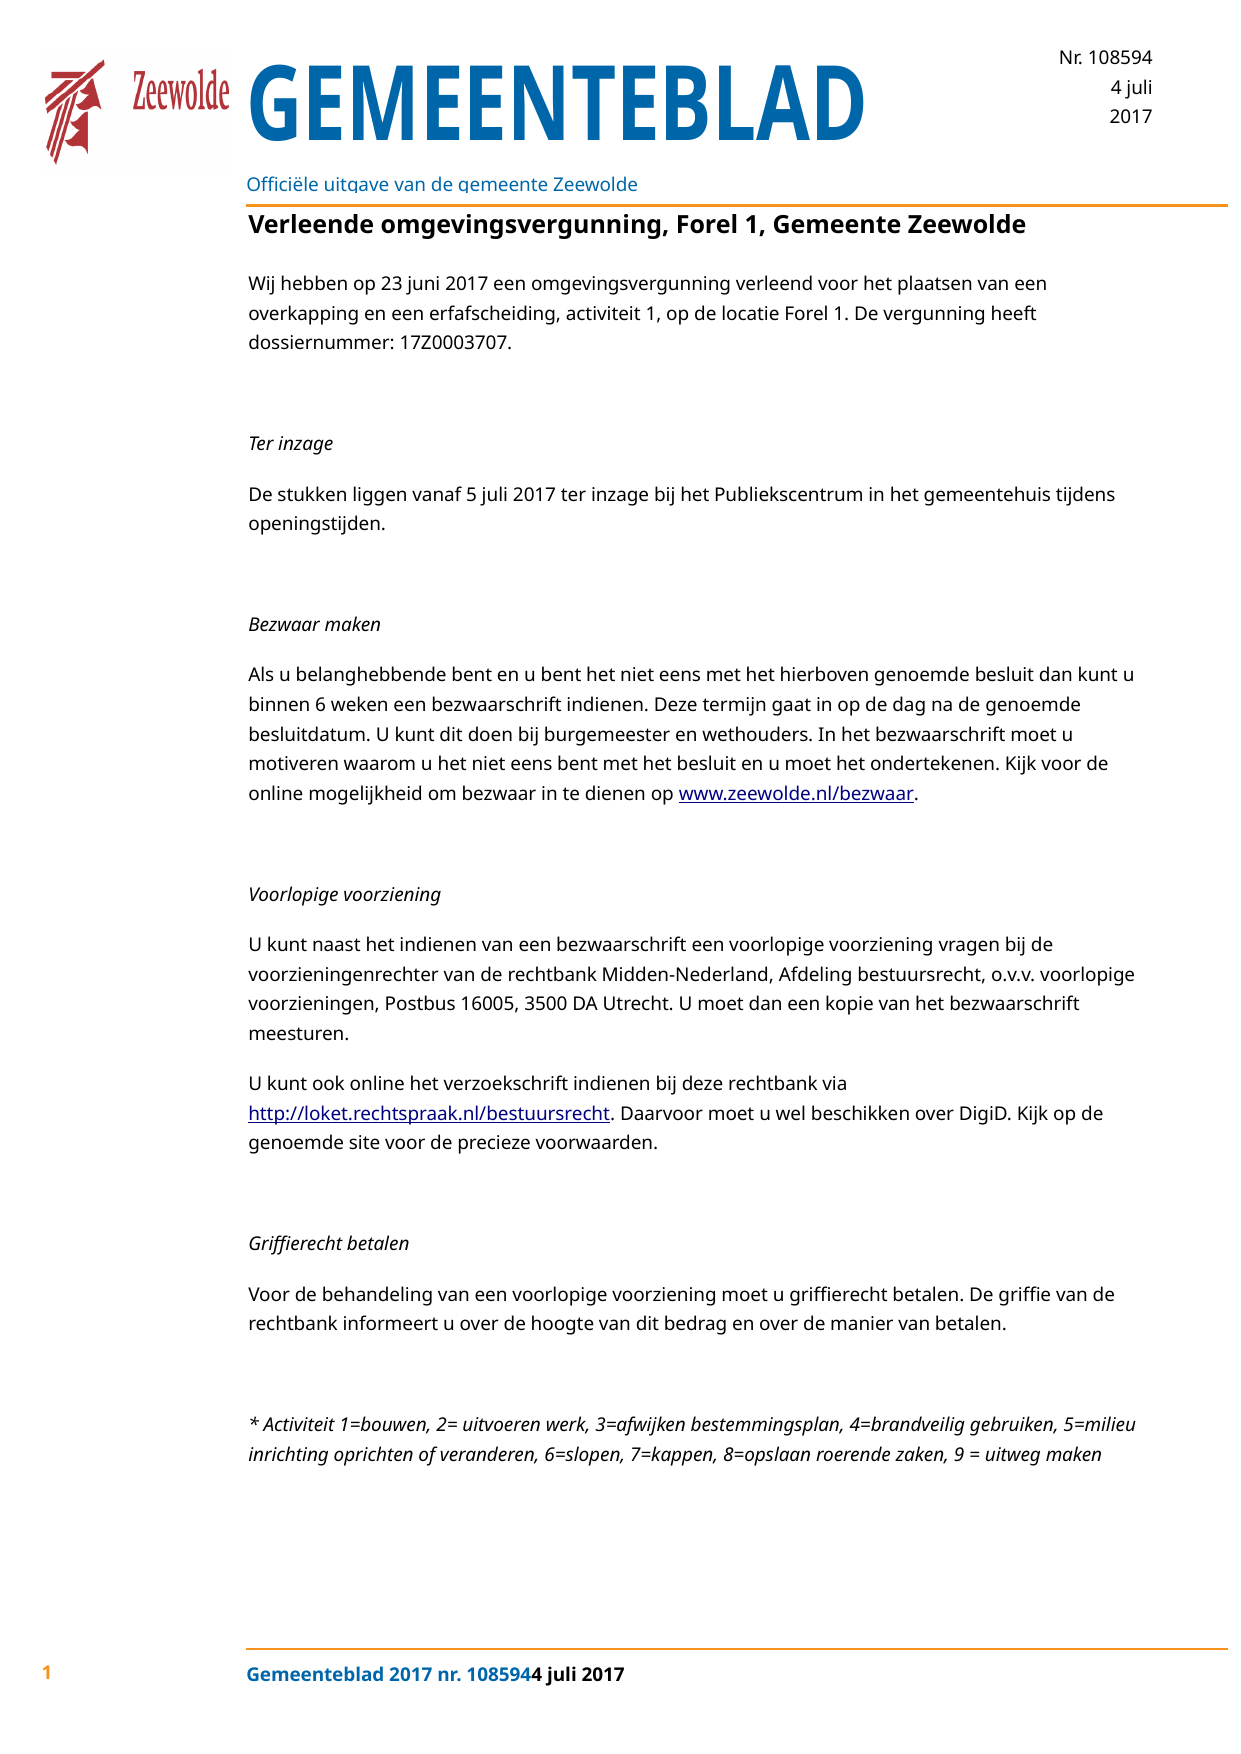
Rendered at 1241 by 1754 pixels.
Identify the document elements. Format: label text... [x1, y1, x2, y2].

text U kunt ook online het verzoekschrift indienen bij deze rechtbank via http://loket.rechtspraak.nl/bestuursrecht. Daarvoor moet u wel beschikken over DigiD. Kijk op de genoemde site voor de precieze voorwaarden. [248, 1070, 1152, 1155]
text Griffierecht betalen [248, 1230, 1152, 1256]
text Verleende omgevingsvergunning, Forel 1, Gemeente Zeewolde [248, 207, 1152, 241]
text Bezwaar maken [248, 611, 1152, 637]
picture [41, 47, 231, 172]
text * Activiteit 1=bouwen, 2= uitvoeren werk, 3=afwijken bestemmingsplan, 4=brandveilig gebruiken, 5=milieu inrichting oprichten of veranderen, 6=slopen, 7=kappen, 8=opslaan roerende zaken, 9 = uitweg maken [248, 1411, 1152, 1466]
text U kunt naast het indienen van een bezwaarschrift een voorlopige voorziening vragen bij de voorzieningenrechter van de rechtbank Midden-Nederland, Afdeling bestuursrecht, o.v.v. voorlopige voorzieningen, Postbus 16005, 3500 DA Utrecht. U moet dan een kopie van het bezwaarschrift meesturen. [248, 931, 1152, 1046]
text De stukken liggen vanaf 5 juli 2017 ter inzage bij het Publiekscentrum in het gemeentehuis tijdens openingstijden. [248, 481, 1152, 536]
text Ter inzage [248, 430, 1152, 456]
text Als u belanghebbende bent en u bent het niet eens met het hierboven genoemde besluit dan kunt u binnen 6 weken een bezwaarschrift indienen. Deze termijn gaat in op de dag na de genoemde besluitdatum. U kunt dit doen bij burgemeester en wethouders. In het bezwaarschrift moet u motiveren waarom u het niet eens bent met het besluit en u moet het ondertekenen. Kijk voor de online mogelijkheid om bezwaar in te dienen op www.zeewolde.nl/bezwaar. [248, 662, 1152, 806]
text Wij hebben op 23 juni 2017 een omgevingsvergunning verleend voor het plaatsen van een overkapping en een erfafscheiding, activiteit 1, op de locatie Forel 1. De vergunning heeft dossiernummer: 17Z0003707. [248, 270, 1152, 355]
text Voorlopige voorziening [248, 881, 1152, 906]
text Voor de behandeling van een voorlopige voorziening moet u griffierecht betalen. De griffie van de rechtbank informeert u over de hoogte van dit bedrag en over de manier van betalen. [248, 1281, 1152, 1336]
